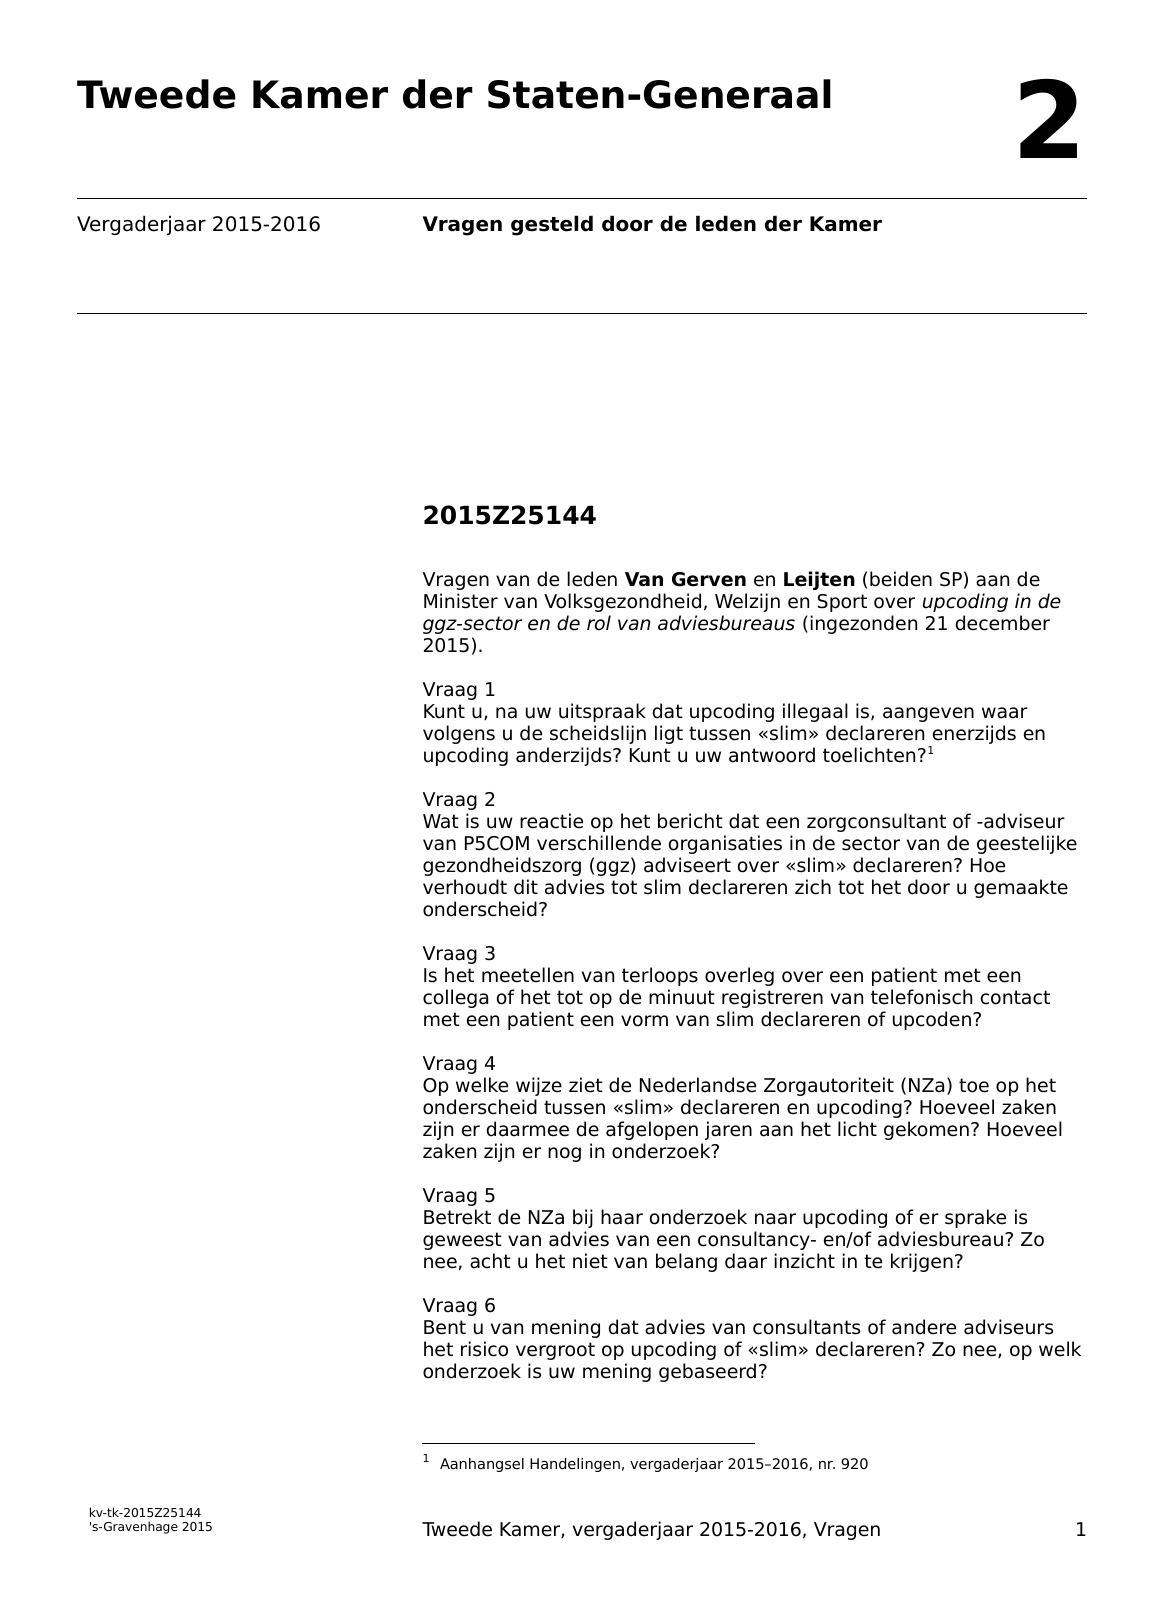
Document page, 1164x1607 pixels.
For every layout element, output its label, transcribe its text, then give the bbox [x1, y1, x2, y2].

text Betrekt de NZa bij haar onderzoek naar upcoding of er sprake is geweest van advies van een consultancy- en/of adviesbureau? Zo nee, acht u het niet van belang daar inzicht in te krijgen? [422, 1207, 1087, 1273]
text Bent u van mening dat advies van consultants of andere adviseurs het risico vergroot op upcoding of «slim» declareren? Zo nee, op welk onderzoek is uw mening gebaseerd? [422, 1317, 1087, 1383]
table_cell Vergaderjaar 2015-2016 [77, 199, 422, 313]
text Vraag 3 [422, 943, 1087, 965]
table_cell Vragen gesteld door de leden der Kamer [422, 199, 1087, 313]
text Vraag 1 [422, 679, 1087, 701]
text Op welke wijze ziet de Nederlandse Zorgautoriteit (NZa) toe op het onderscheid tussen «slim» declareren en upcoding? Hoeveel zaken zijn er daarmee de afgelopen jaren aan het licht gekomen? Hoeveel zaken zijn er nog in onderzoek? [422, 1075, 1087, 1163]
text Vragen van de leden Van Gerven en Leijten (beiden SP) aan de Minister van Volksgezondheid, Welzijn en Sport over upcoding in de ggz-sector en de rol van adviesbureaus (ingezonden 21 december 2015). [422, 569, 1087, 657]
text Aanhangsel Handelingen, vergaderjaar 2015–2016, nr. 920 [422, 1452, 1087, 1474]
text Kunt u, na uw uitspraak dat upcoding illegaal is, aangeven waar volgens u de scheidslijn ligt tussen «slim» declareren enerzijds en upcoding anderzijds? Kunt u uw antwoord toelichten? [422, 701, 1087, 767]
text Wat is uw reactie op het bericht dat een zorgconsultant of -adviseur van P5COM verschillende organisaties in de sector van de geestelijke gezondheidszorg (ggz) adviseert over «slim» declareren? Hoe verhoudt dit advies tot slim declareren zich tot het door u gemaakte onderscheid? [422, 811, 1087, 921]
table_header 2 [886, 59, 1087, 198]
text Vraag 4 [422, 1053, 1087, 1075]
text 2015Z25144 [422, 501, 1087, 531]
text kv-tk-2015Z25144 [88, 1506, 323, 1520]
text Vraag 5 [422, 1185, 1087, 1207]
text 's-Gravenhage 2015 [88, 1520, 323, 1534]
text Vraag 6 [422, 1295, 1087, 1317]
table_header Tweede Kamer der Staten-Generaal [77, 59, 886, 198]
text Vraag 2 [422, 789, 1087, 811]
text Is het meetellen van terloops overleg over een patient met een collega of het tot op de minuut registreren van telefonisch contact met een patient een vorm van slim declareren of upcoden? [422, 965, 1087, 1031]
